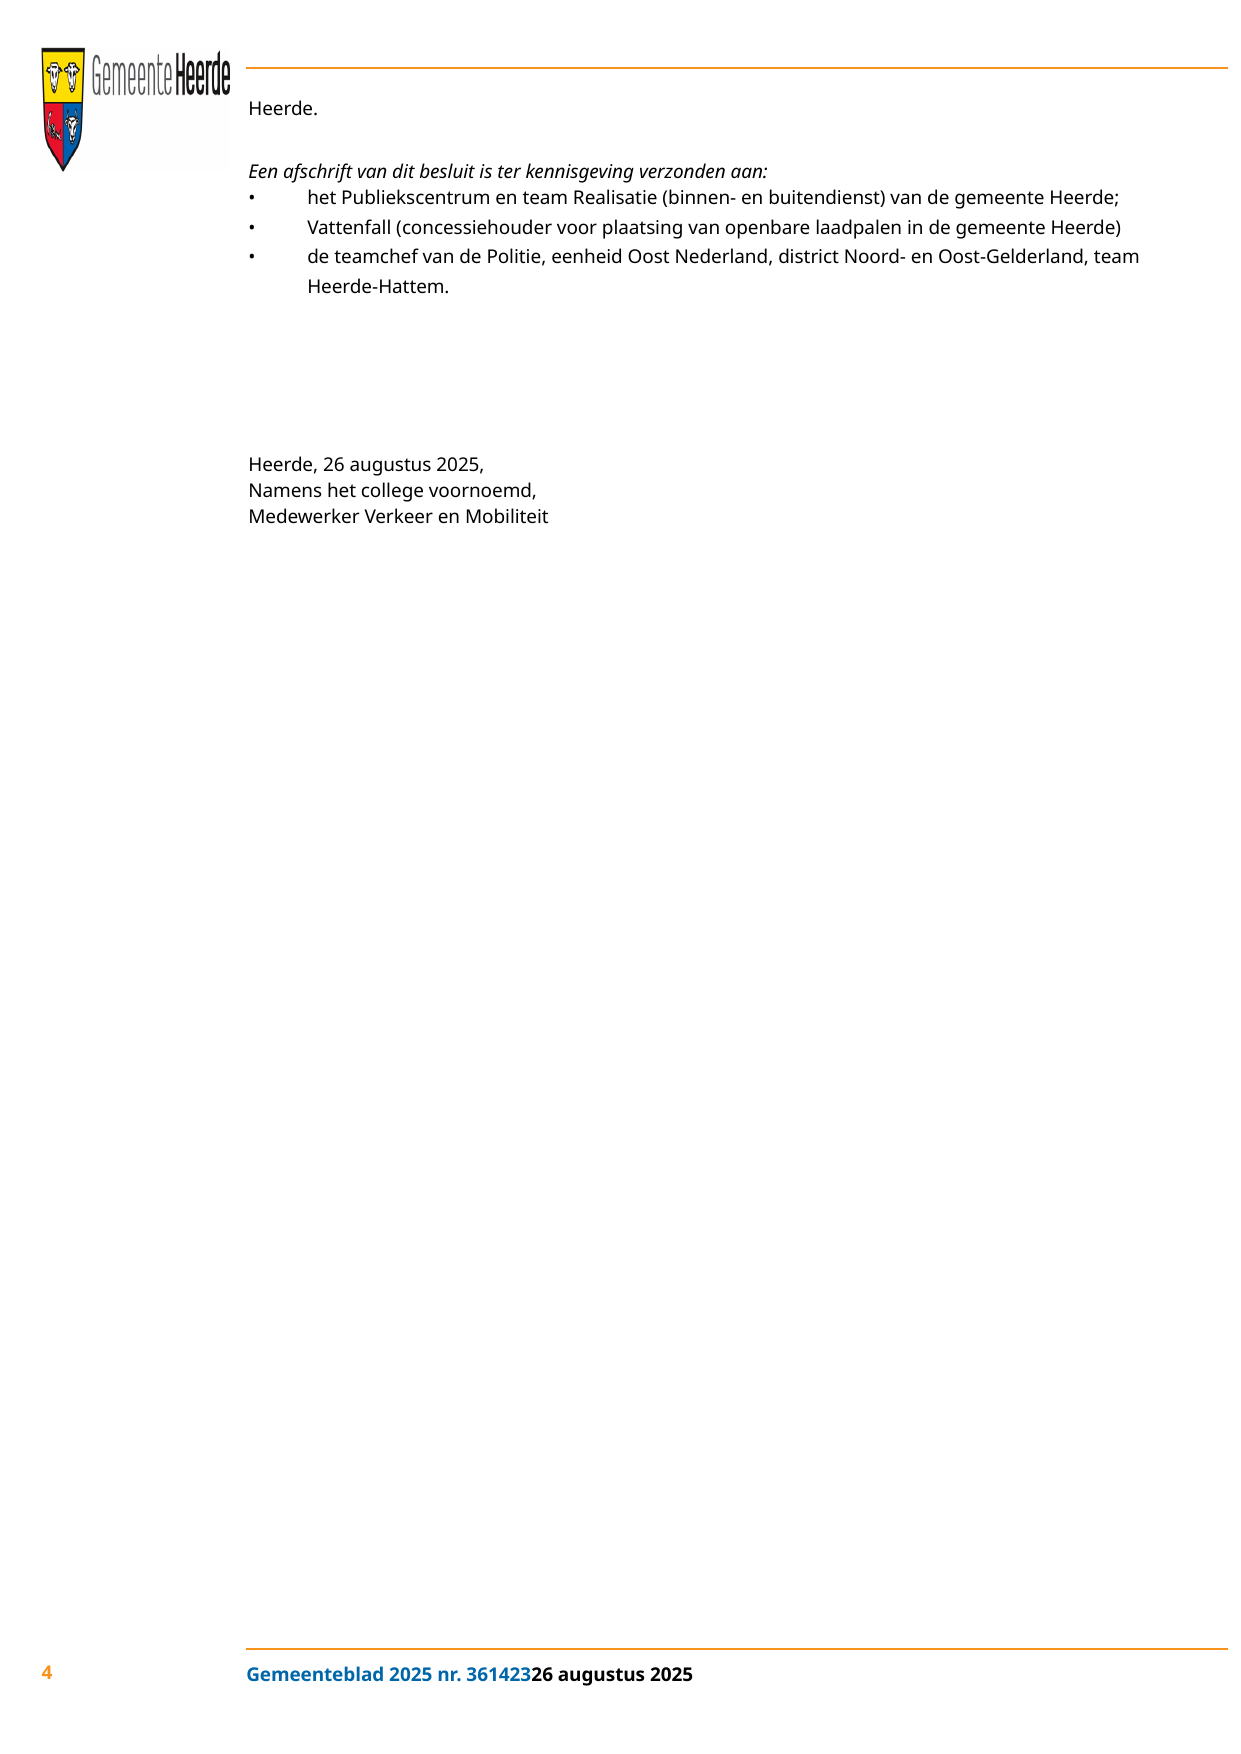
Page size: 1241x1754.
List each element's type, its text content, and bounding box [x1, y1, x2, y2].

list het Publiekscentrum en team Realisatie (binnen- en buitendienst) van de gemeente Heerde; [248, 184, 1152, 210]
text Medewerker Verkeer en Mobiliteit [248, 503, 1152, 529]
text Namens het college voornoemd, [248, 477, 1152, 503]
text Heerde. [248, 95, 1152, 121]
list de teamchef van de Politie, eenheid Oost Nederland, district Noord- en Oost-Gelderland, team Heerde-Hattem. [248, 244, 1152, 299]
list Vattenfall (concessiehouder voor plaatsing van openbare laadpalen in de gemeente Heerde) [248, 214, 1152, 240]
text Een afschrift van dit besluit is ter kennisgeving verzonden aan: [248, 159, 1152, 184]
text Heerde, 26 augustus 2025, [248, 451, 1152, 477]
picture [41, 47, 231, 172]
